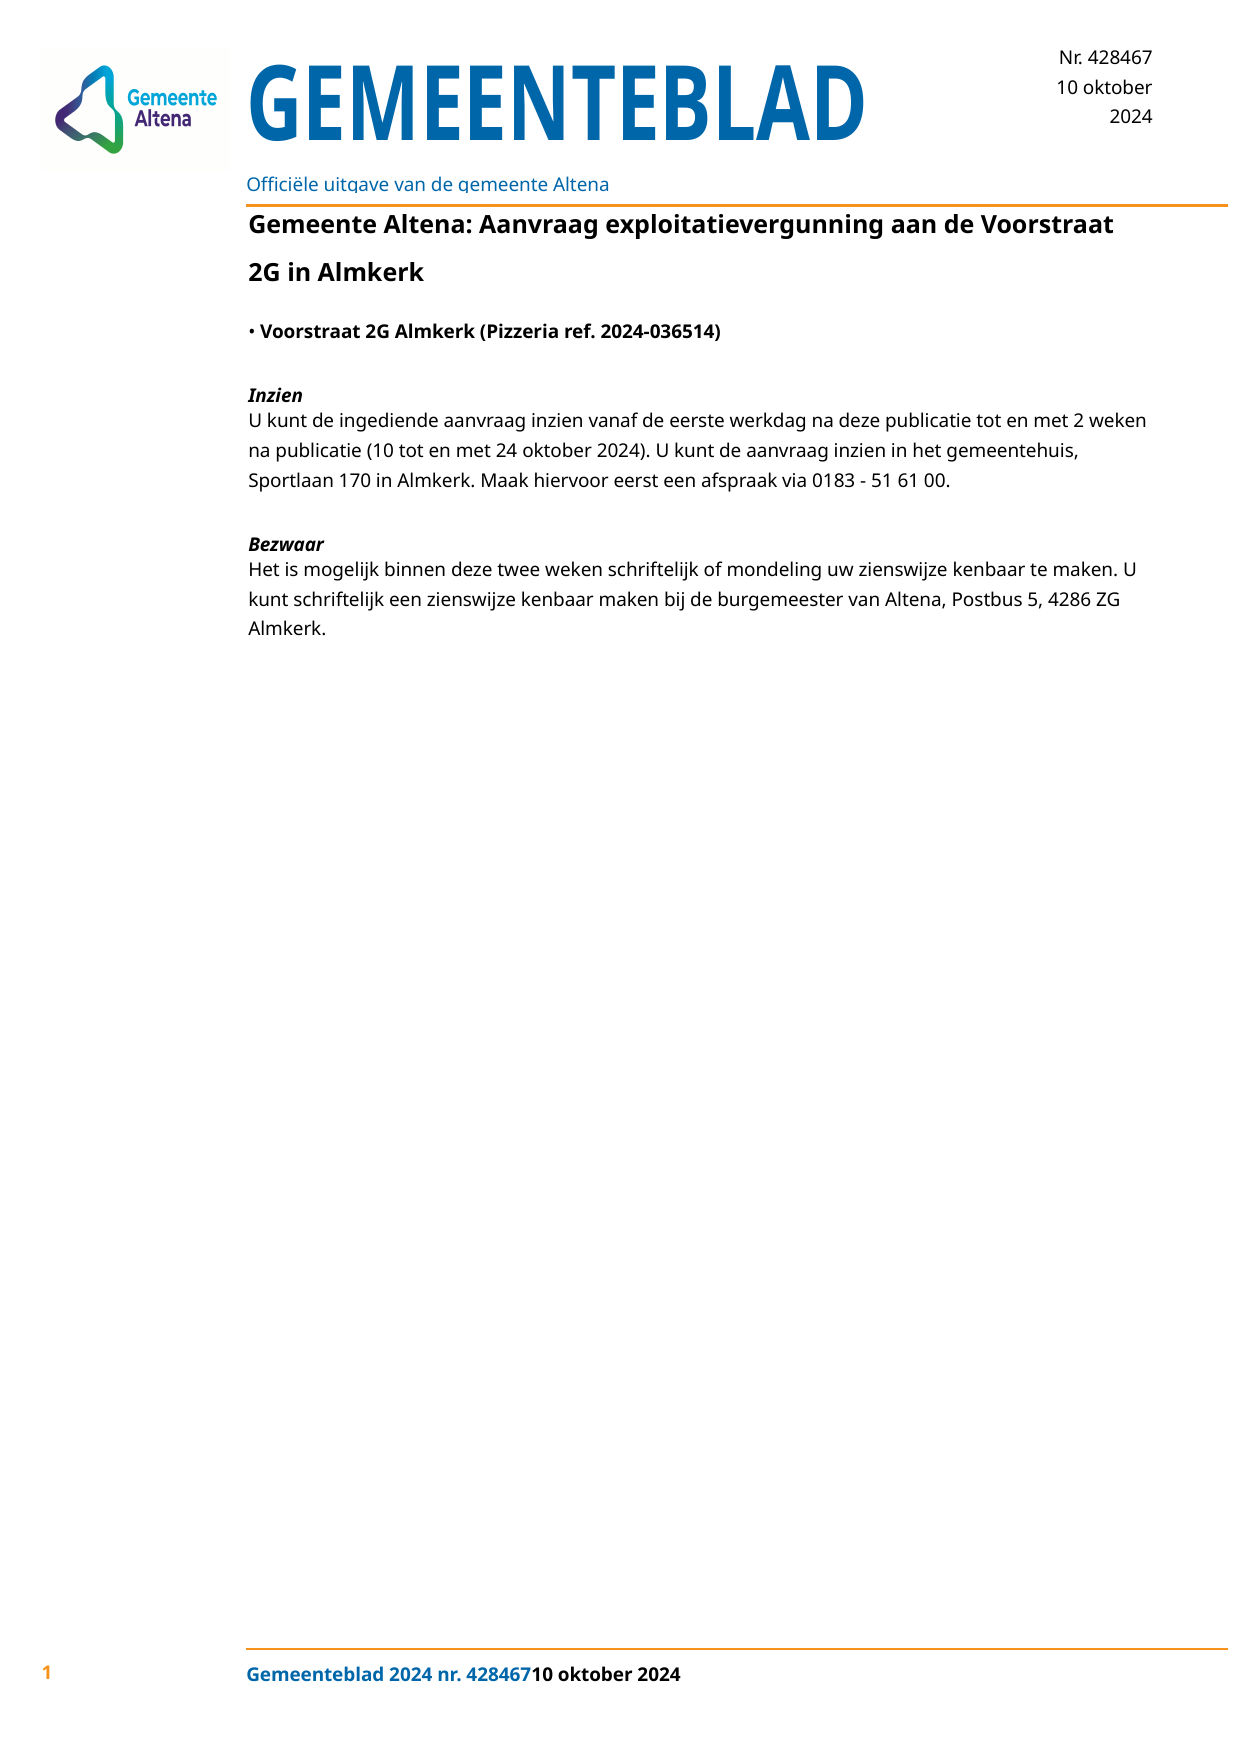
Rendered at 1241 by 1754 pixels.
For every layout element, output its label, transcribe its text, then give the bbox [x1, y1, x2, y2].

text • Voorstraat 2G Almkerk (Pizzeria ref. 2024-036514) [248, 318, 1152, 344]
picture [41, 47, 231, 172]
text Het is mogelijk binnen deze twee weken schriftelijk of mondeling uw zienswijze kenbaar te maken. U kunt schriftelijk een zienswijze kenbaar maken bij de burgemeester van Altena, Postbus 5, 4286 ZG Almkerk. [248, 556, 1152, 641]
text U kunt de ingediende aanvraag inzien vanaf de eerste werkdag na deze publicatie tot en met 2 weken na publicatie (10 tot en met 24 oktober 2024). U kunt de aanvraag inzien in het gemeentehuis, Sportlaan 170 in Almkerk. Maak hiervoor eerst een afspraak via 0183 - 51 61 00. [248, 408, 1152, 492]
text Bezwaar [248, 531, 1152, 556]
text Gemeente Altena: Aanvraag exploitatievergunning aan de Voorstraat 2G in Almkerk [248, 207, 1152, 288]
text Inzien [248, 382, 1152, 408]
